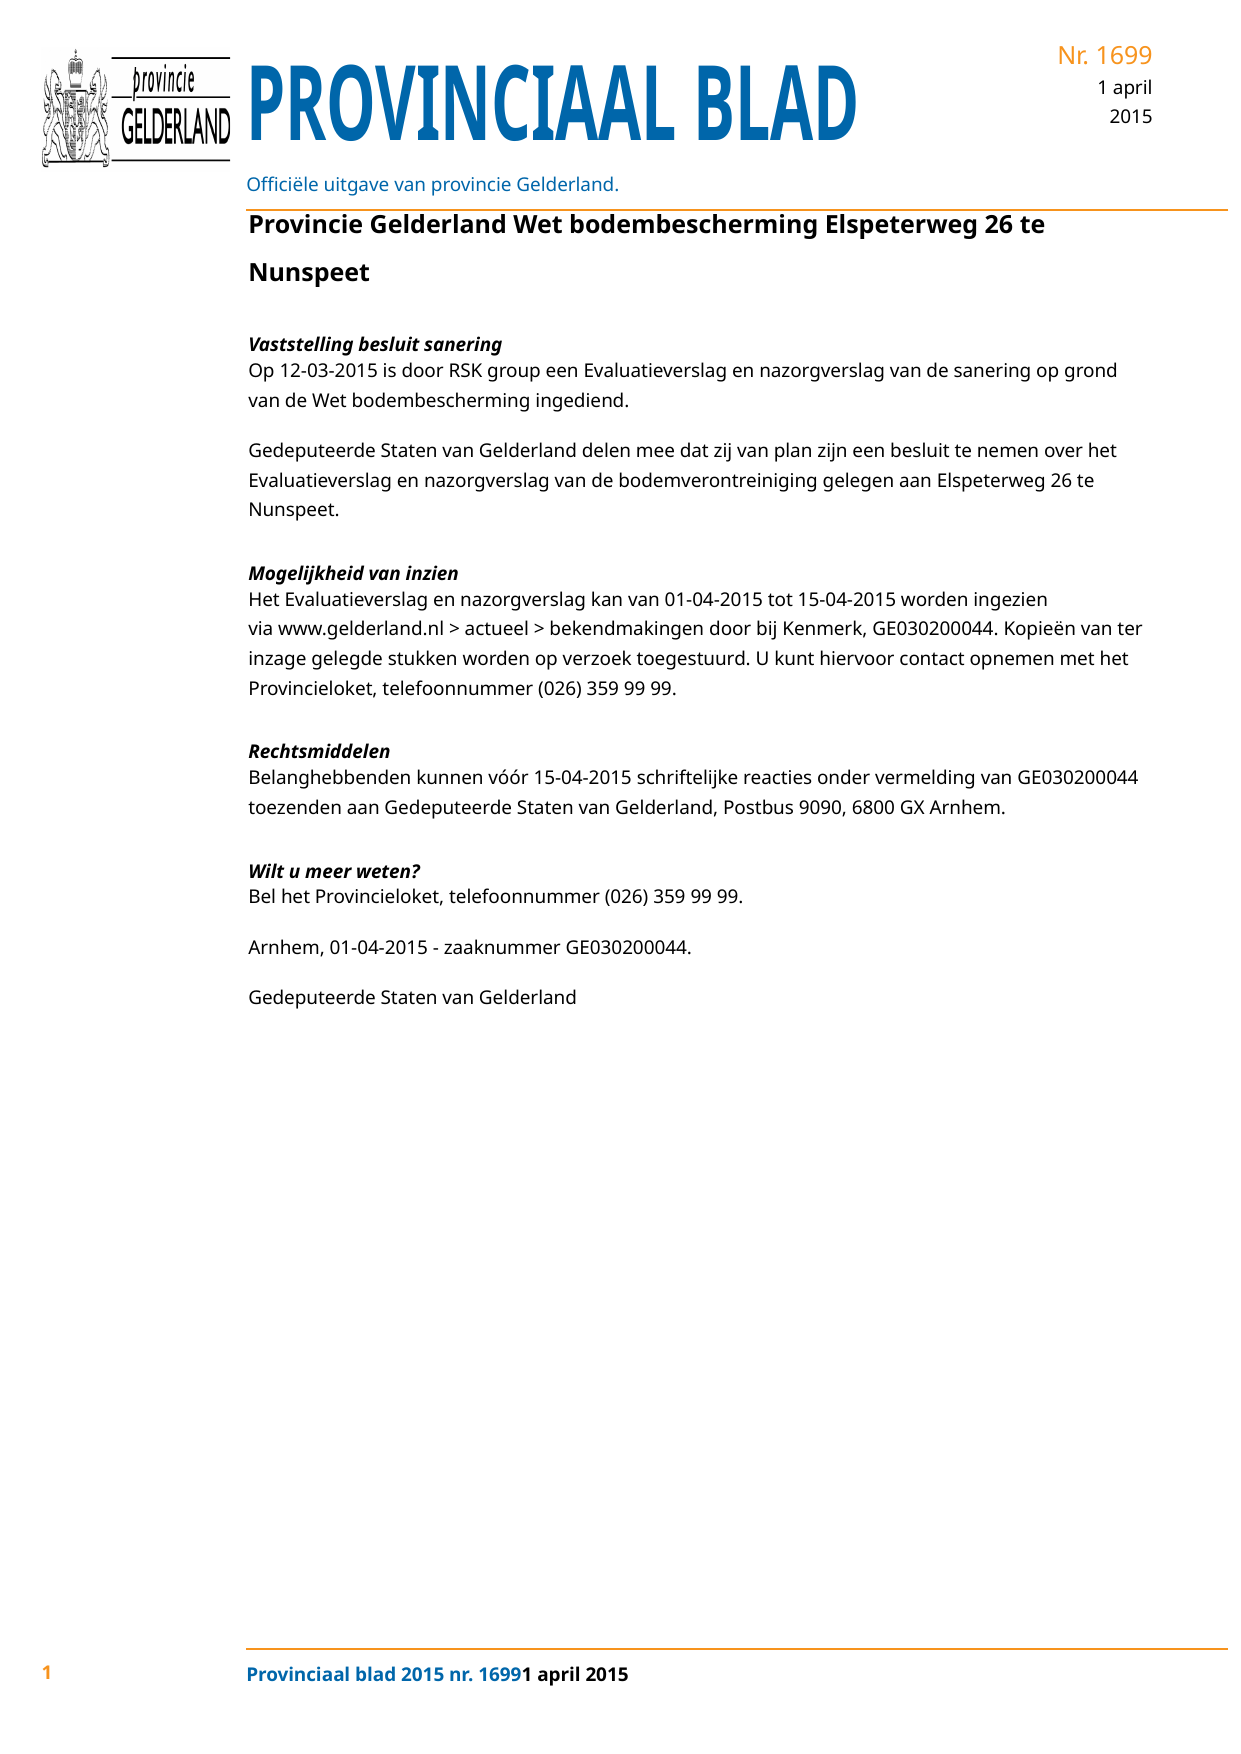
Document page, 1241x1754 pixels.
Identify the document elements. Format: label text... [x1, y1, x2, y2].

text Gedeputeerde Staten van Gelderland [248, 984, 1152, 1010]
text Belanghebbenden kunnen vóór 15-04-2015 schriftelijke reacties onder vermelding van GE030200044 toezenden aan Gedeputeerde Staten van Gelderland, Postbus 9090, 6800 GX Arnhem. [248, 764, 1152, 820]
text Gedeputeerde Staten van Gelderland delen mee dat zij van plan zijn een besluit te nemen over het Evaluatieverslag en nazorgverslag van de bodemverontreiniging gelegen aan Elspeterweg 26 te Nunspeet. [248, 437, 1152, 522]
text Mogelijkheid van inzien [248, 560, 1152, 586]
text Arnhem, 01-04-2015 - zaaknummer GE030200044. [248, 934, 1152, 960]
text Rechtsmiddelen [248, 739, 1152, 764]
text Op 12-03-2015 is door RSK group een Evaluatieverslag en nazorgverslag van de sanering op grond van de Wet bodembescherming ingediend. [248, 357, 1152, 412]
picture [41, 47, 231, 172]
text Vaststelling besluit sanering [248, 331, 1152, 357]
text Bel het Provincieloket, telefoonnummer (026) 359 99 99. [248, 884, 1152, 909]
text Het Evaluatieverslag en nazorgverslag kan van 01-04-2015 tot 15-04-2015 worden ingezien via www.gelderland.nl > actueel > bekendmakingen door bij Kenmerk, GE030200044. Kopieën van ter inzage gelegde stukken worden op verzoek toegestuurd. U kunt hiervoor contact opnemen met het Provincieloket, telefoonnummer (026) 359 99 99. [248, 586, 1152, 701]
text Wilt u meer weten? [248, 858, 1152, 884]
text Provincie Gelderland Wet bodembescherming Elspeterweg 26 te Nunspeet [248, 211, 1152, 288]
